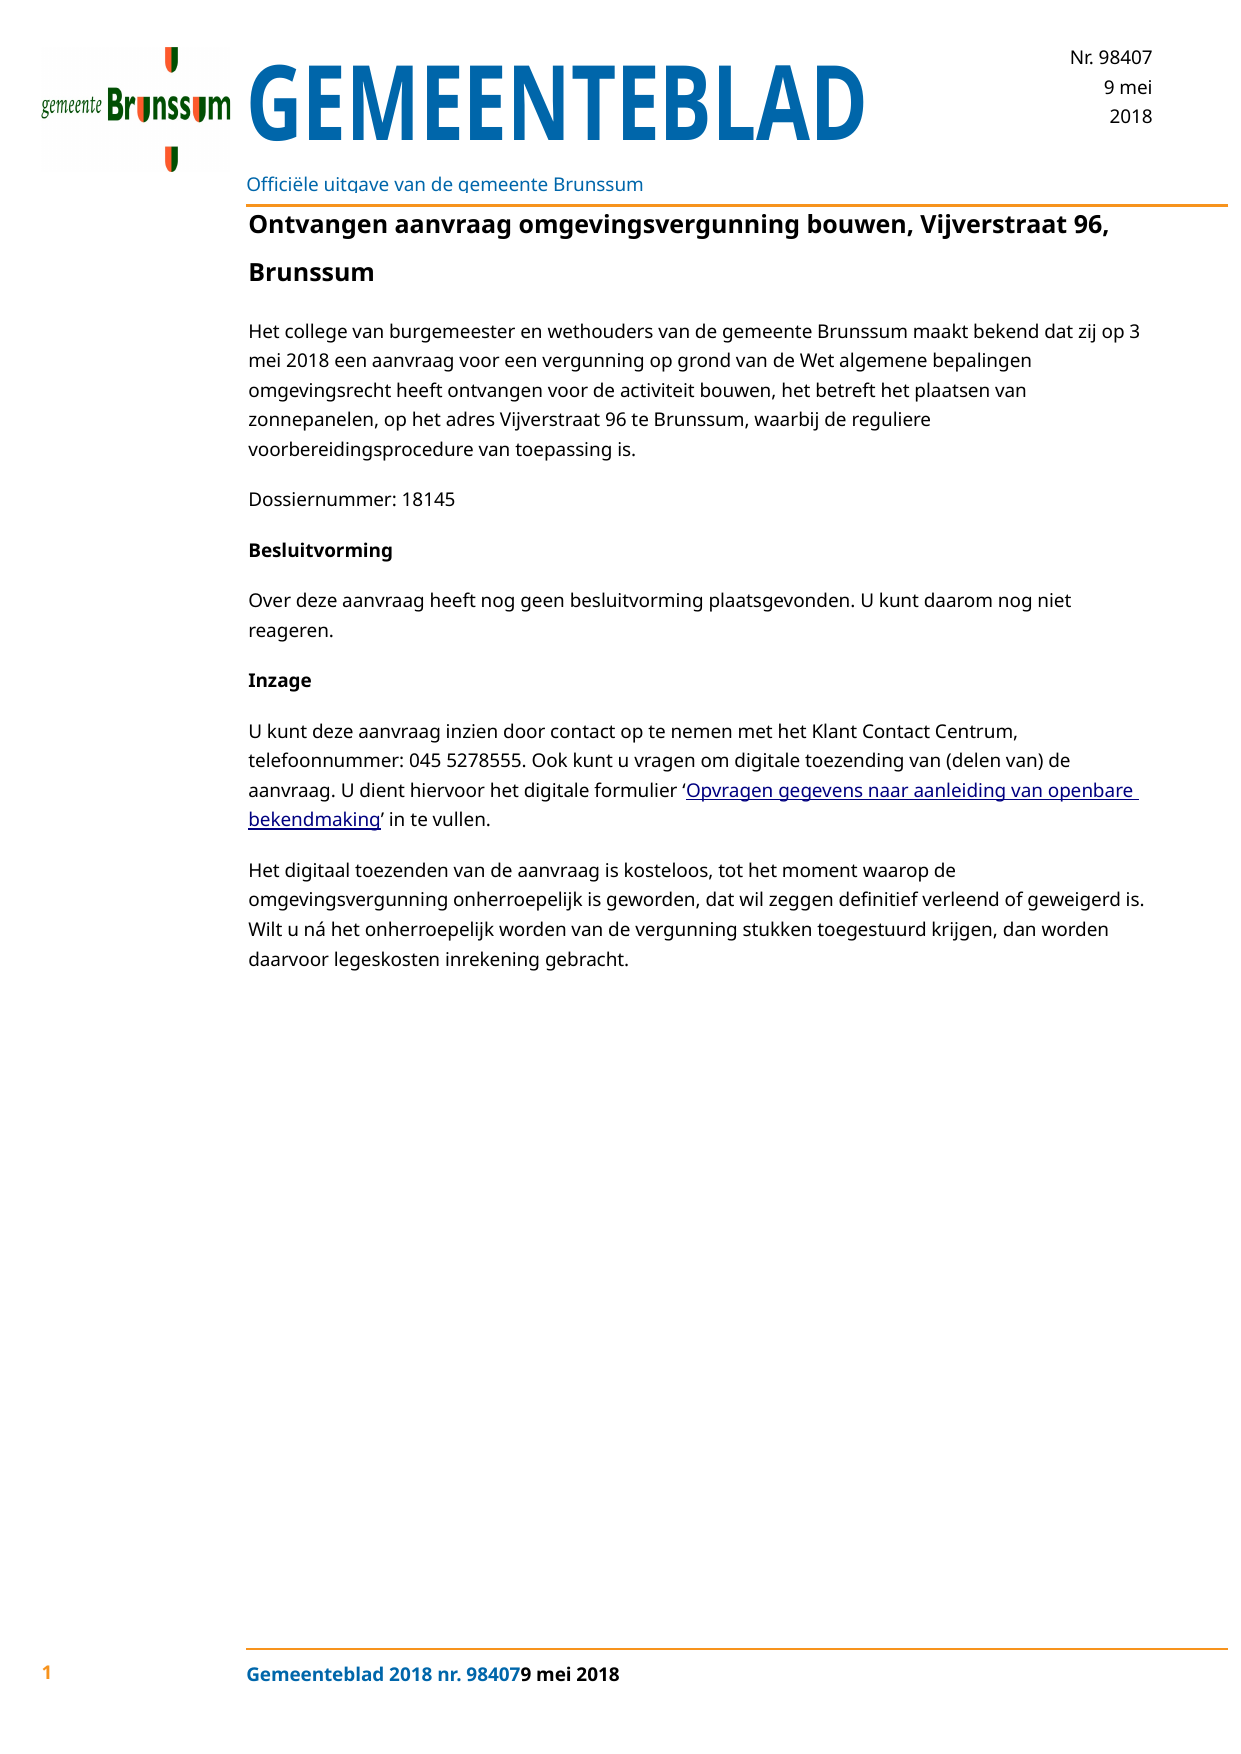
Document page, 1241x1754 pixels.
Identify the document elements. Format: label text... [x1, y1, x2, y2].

text Over deze aanvraag heeft nog geen besluitvorming plaatsgevonden. U kunt daarom nog niet reageren. [248, 587, 1152, 643]
text Het college van burgemeester en wethouders van de gemeente Brunssum maakt bekend dat zij op 3 mei 2018 een aanvraag voor een vergunning op grond van de Wet algemene bepalingen omgevingsrecht heeft ontvangen voor de activiteit bouwen, het betreft het plaatsen van zonnepanelen, op het adres Vijverstraat 96 te Brunssum, waarbij de reguliere voorbereidingsprocedure van toepassing is. [248, 318, 1152, 462]
text U kunt deze aanvraag inzien door contact op te nemen met het Klant Contact Centrum, telefoonnummer: 045 5278555. Ook kunt u vragen om digitale toezending van (delen van) de aanvraag. U dient hiervoor het digitale formulier ‘Opvragen gegevens naar aanleiding van openbare bekendmaking’ in te vullen. [248, 718, 1152, 832]
text Ontvangen aanvraag omgevingsvergunning bouwen, Vijverstraat 96, Brunssum [248, 207, 1152, 288]
text Besluitvorming [248, 537, 1152, 563]
text Inzage [248, 667, 1152, 693]
text Het digitaal toezenden van de aanvraag is kosteloos, tot het moment waarop de omgevingsvergunning onherroepelijk is geworden, dat wil zeggen definitief verleend of geweigerd is. Wilt u ná het onherroepelijk worden van de vergunning stukken toegestuurd krijgen, dan worden daarvoor legeskosten inrekening gebracht. [248, 857, 1152, 972]
picture [41, 47, 231, 172]
text Dossiernummer: 18145 [248, 487, 1152, 512]
